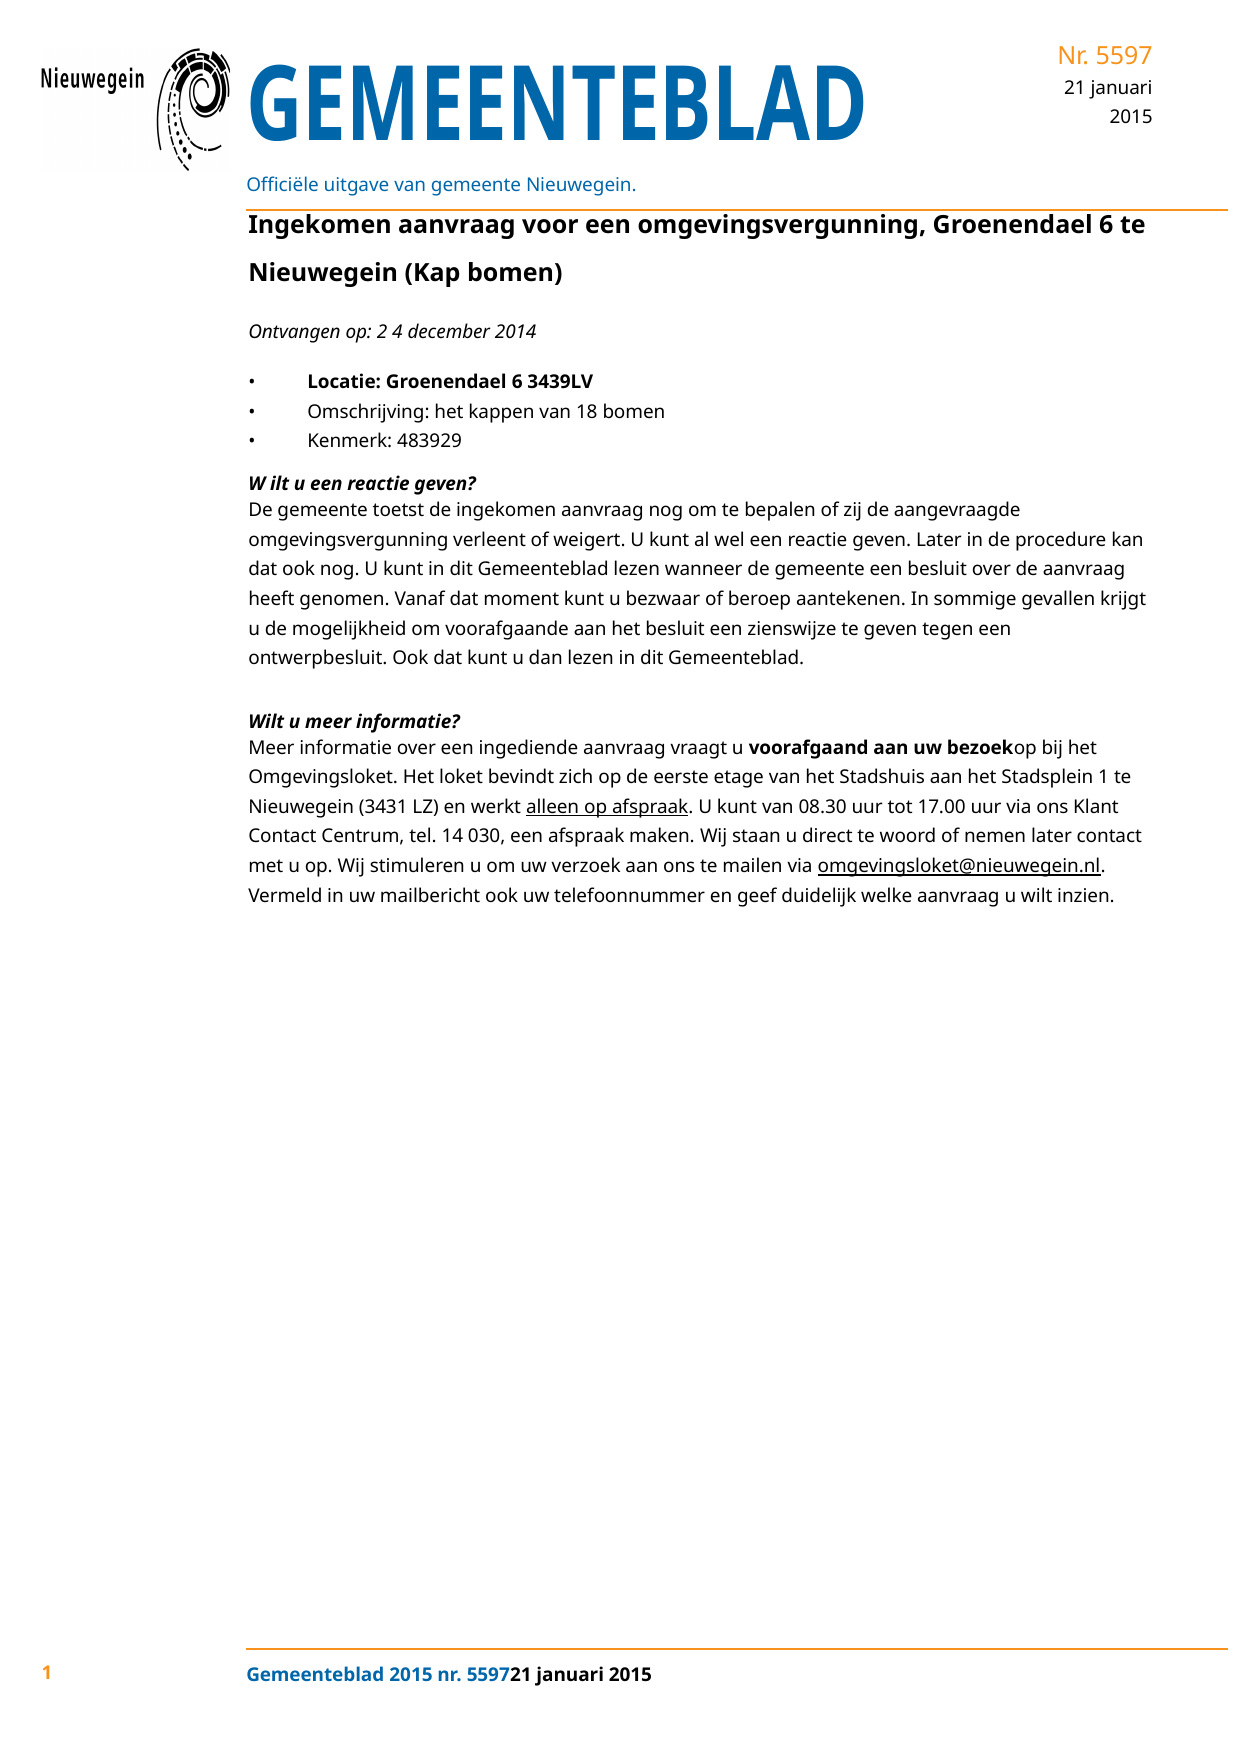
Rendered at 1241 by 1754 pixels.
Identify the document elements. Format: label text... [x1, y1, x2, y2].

text Ontvangen op: 2 4 december 2014 [248, 318, 1152, 344]
text Meer informatie over een ingediende aanvraag vraagt u voorafgaand aan uw bezoekop bij het Omgevingsloket. Het loket bevindt zich op de eerste etage van het Stadshuis aan het Stadsplein 1 te Nieuwegein (3431 LZ) en werkt alleen op afspraak. U kunt van 08.30 uur tot 17.00 uur via ons Klant Contact Centrum, tel. 14 030, een afspraak maken. Wij staan u direct te woord of nemen later contact met u op. Wij stimuleren u om uw verzoek aan ons te mailen via omgevingsloket@nieuwegein.nl. Vermeld in uw mailbericht ook uw telefoonnummer en geef duidelijk welke aanvraag u wilt inzien. [248, 734, 1152, 908]
list Locatie: Groenendael 6 3439LV [248, 368, 1152, 394]
text W ilt u een reactie geven? [248, 471, 1152, 496]
picture [41, 47, 231, 172]
text Ingekomen aanvraag voor een omgevingsvergunning, Groenendael 6 te Nieuwegein (Kap bomen) [248, 211, 1152, 288]
text Wilt u meer informatie? [248, 708, 1152, 734]
list Kenmerk: 483929 [248, 427, 1152, 453]
text De gemeente toetst de ingekomen aanvraag nog om te bepalen of zij de aangevraagde omgevingsvergunning verleent of weigert. U kunt al wel een reactie geven. Later in de procedure kan dat ook nog. U kunt in dit Gemeenteblad lezen wanneer de gemeente een besluit over de aanvraag heeft genomen. Vanaf dat moment kunt u bezwaar of beroep aantekenen. In sommige gevallen krijgt u de mogelijkheid om voorafgaande aan het besluit een zienswijze te geven tegen een ontwerpbesluit. Ook dat kunt u dan lezen in dit Gemeenteblad. [248, 496, 1152, 670]
list Omschrijving: het kappen van 18 bomen [248, 398, 1152, 424]
